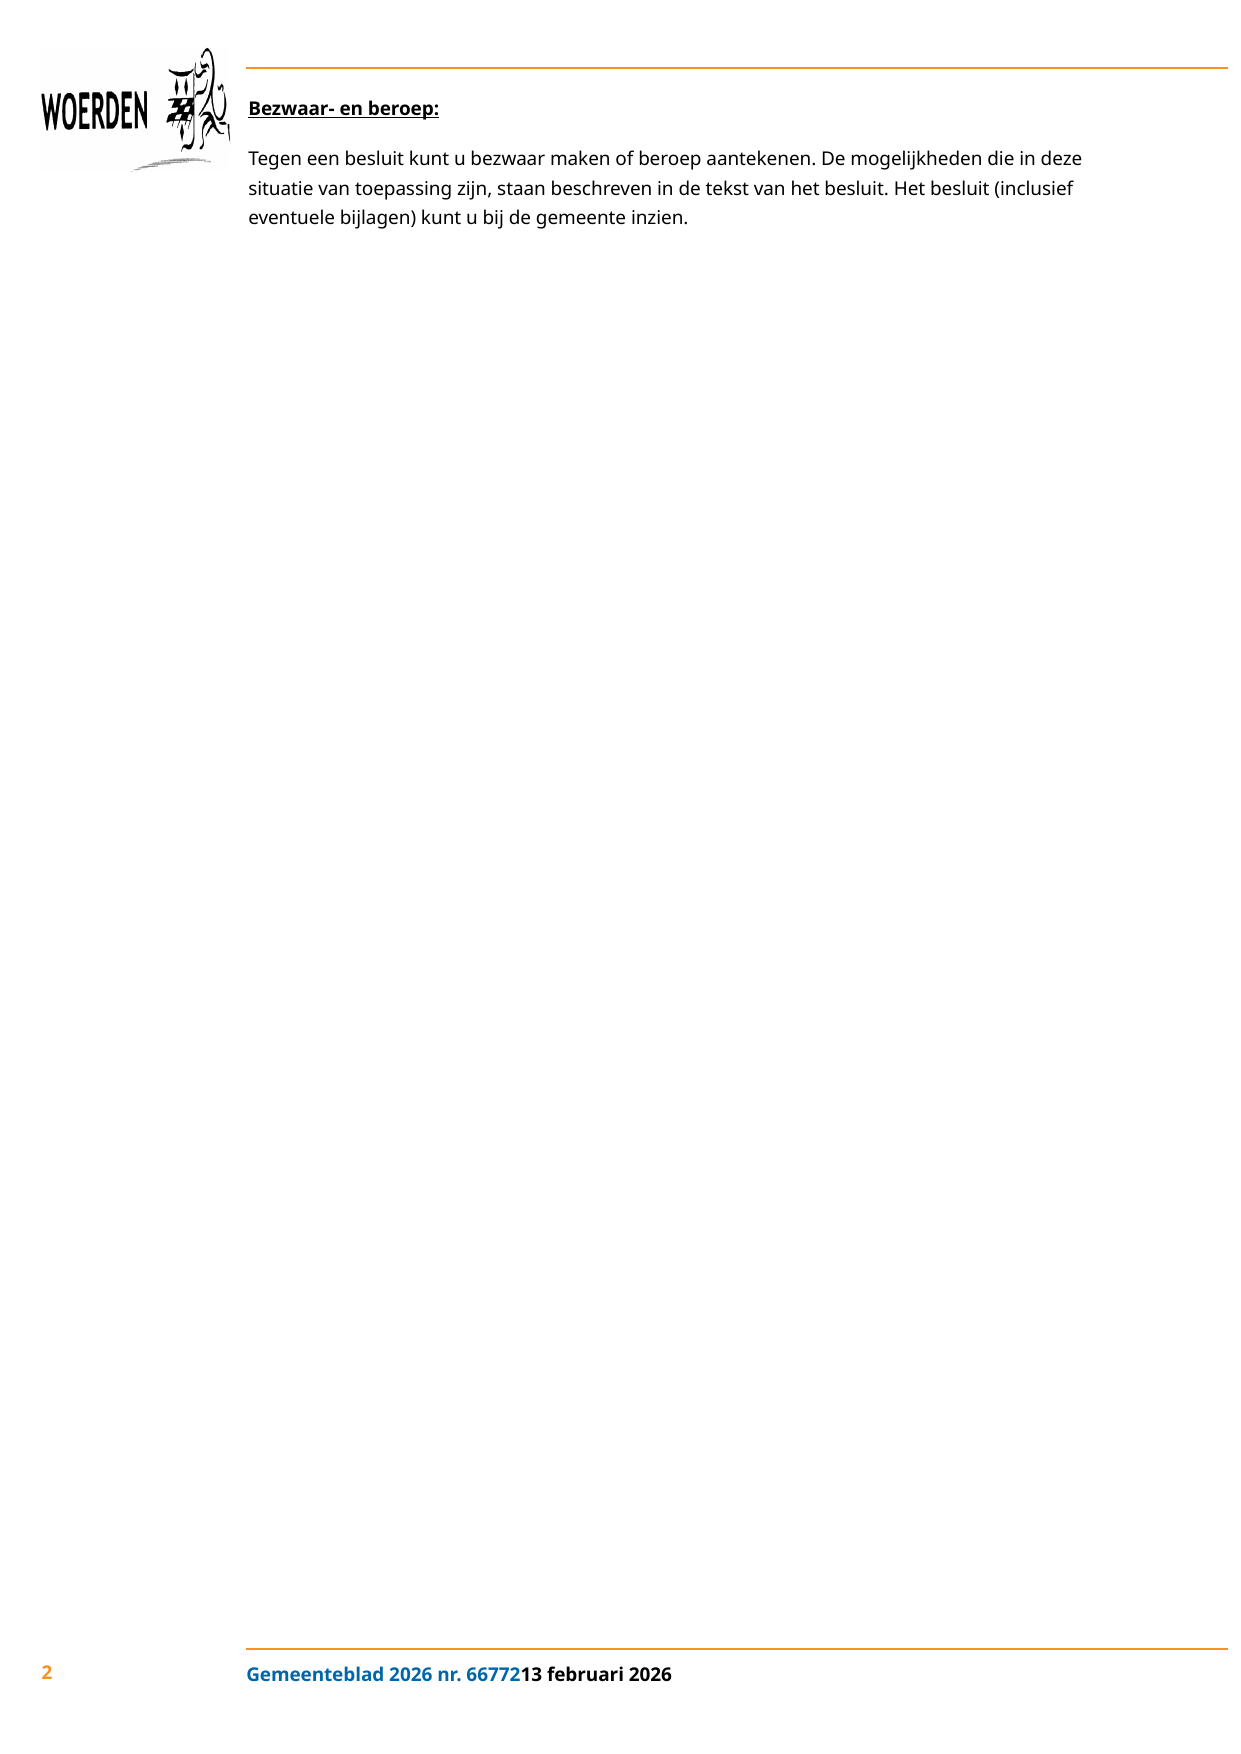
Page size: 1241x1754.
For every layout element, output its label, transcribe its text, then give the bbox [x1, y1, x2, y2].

text Tegen een besluit kunt u bezwaar maken of beroep aantekenen. De mogelijkheden die in deze situatie van toepassing zijn, staan beschreven in de tekst van het besluit. Het besluit (inclusief eventuele bijlagen) kunt u bij de gemeente inzien. [248, 145, 1152, 230]
text Bezwaar- en beroep: [248, 95, 1152, 121]
picture [41, 47, 231, 172]
